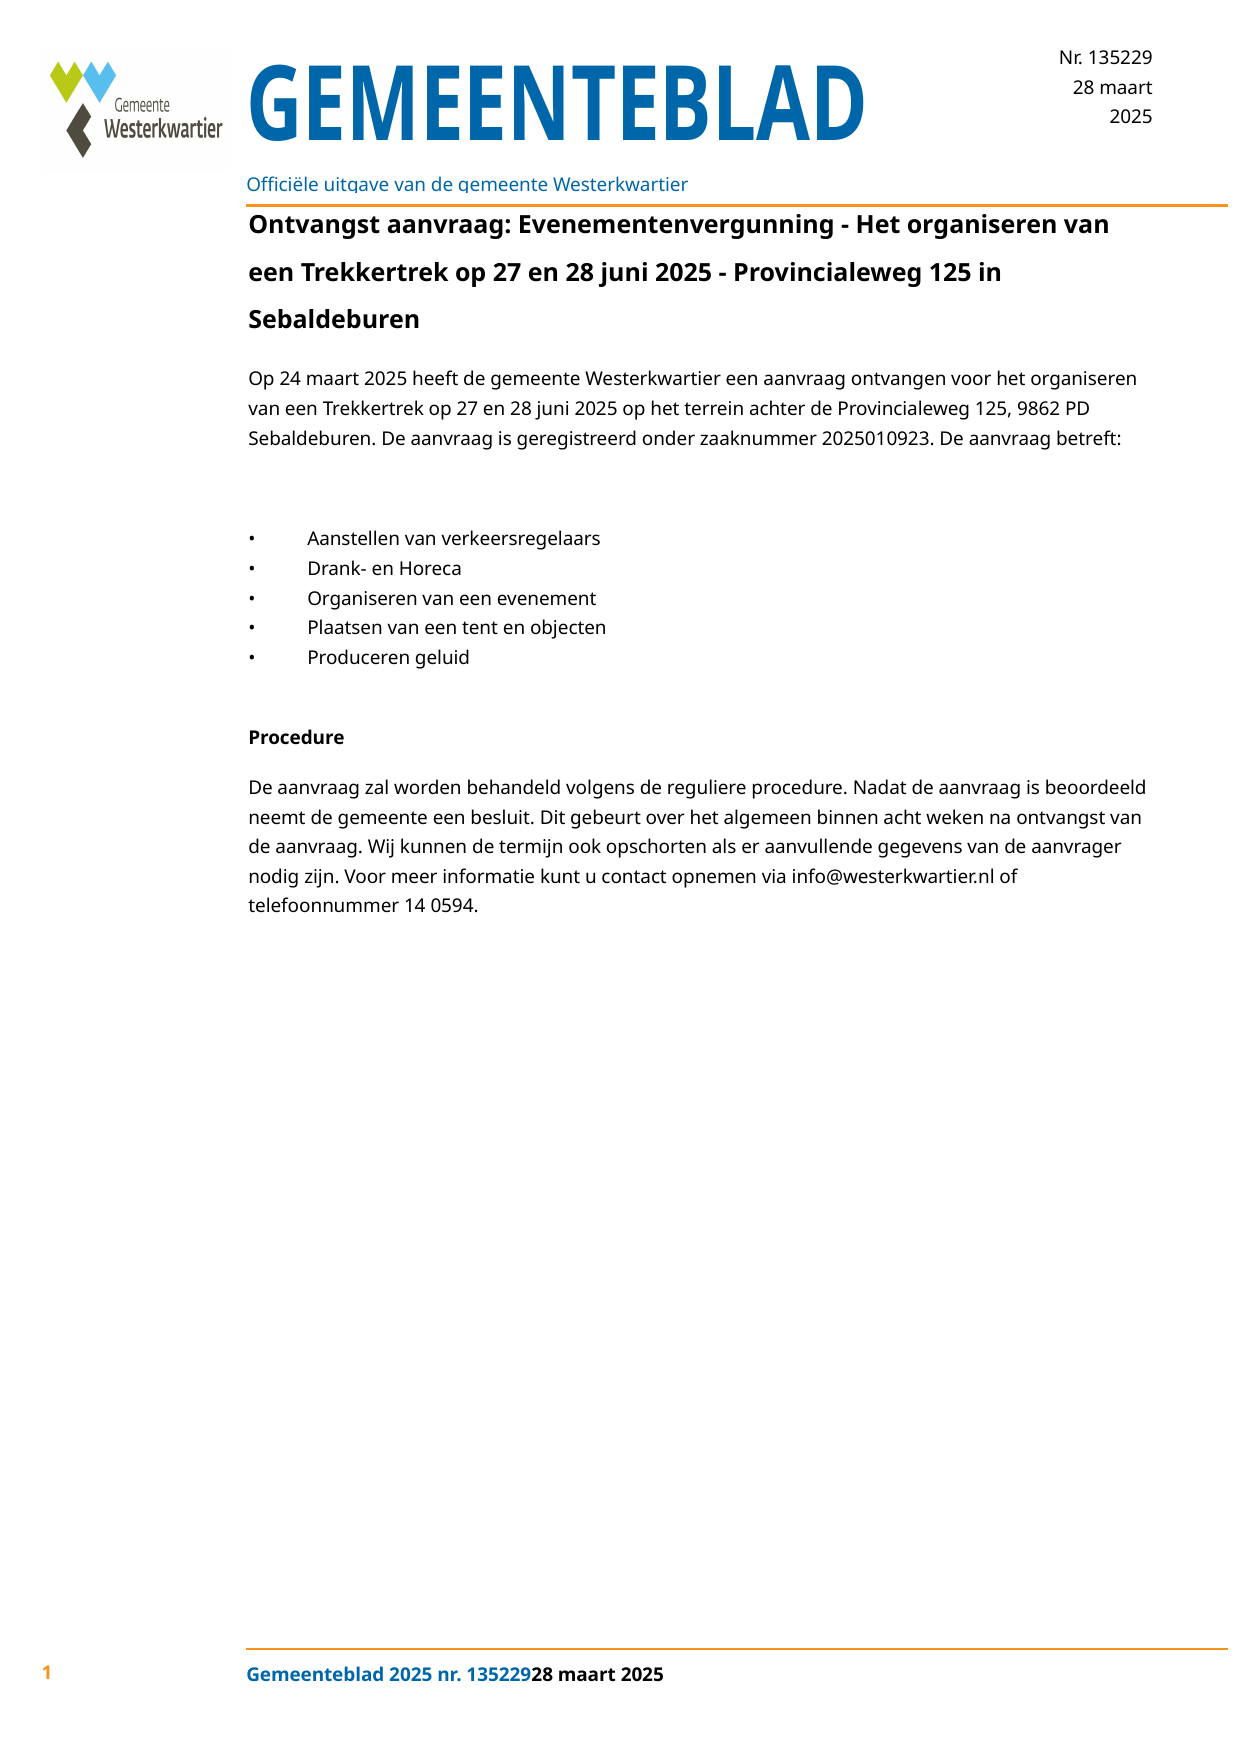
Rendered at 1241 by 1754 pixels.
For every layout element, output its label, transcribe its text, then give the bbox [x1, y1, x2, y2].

text Procedure [248, 724, 1152, 749]
text De aanvraag zal worden behandeld volgens de reguliere procedure. Nadat de aanvraag is beoordeeld neemt de gemeente een besluit. Dit gebeurt over het algemeen binnen acht weken na ontvangst van de aanvraag. Wij kunnen de termijn ook opschorten als er aanvullende gegevens van de aanvrager nodig zijn. Voor meer informatie kunt u contact opnemen via info@westerkwartier.nl of telefoonnummer 14 0594. [248, 774, 1152, 918]
text Ontvangst aanvraag: Evenementenvergunning - Het organiseren van een Trekkertrek op 27 en 28 juni 2025 - Provincialeweg 125 in Sebaldeburen [248, 207, 1152, 336]
list Drank- en Horeca [248, 555, 1152, 581]
list Produceren geluid [248, 644, 1152, 669]
list Aanstellen van verkeersregelaars [248, 526, 1152, 551]
text Op 24 maart 2025 heeft de gemeente Westerkwartier een aanvraag ontvangen voor het organiseren van een Trekkertrek op 27 en 28 juni 2025 op het terrein achter de Provincialeweg 125, 9862 PD Sebaldeburen. De aanvraag is geregistreerd onder zaaknummer 2025010923. De aanvraag betreft: [248, 366, 1152, 450]
list Plaatsen van een tent en objecten [248, 614, 1152, 640]
picture [41, 47, 231, 172]
list Organiseren van een evenement [248, 585, 1152, 610]
